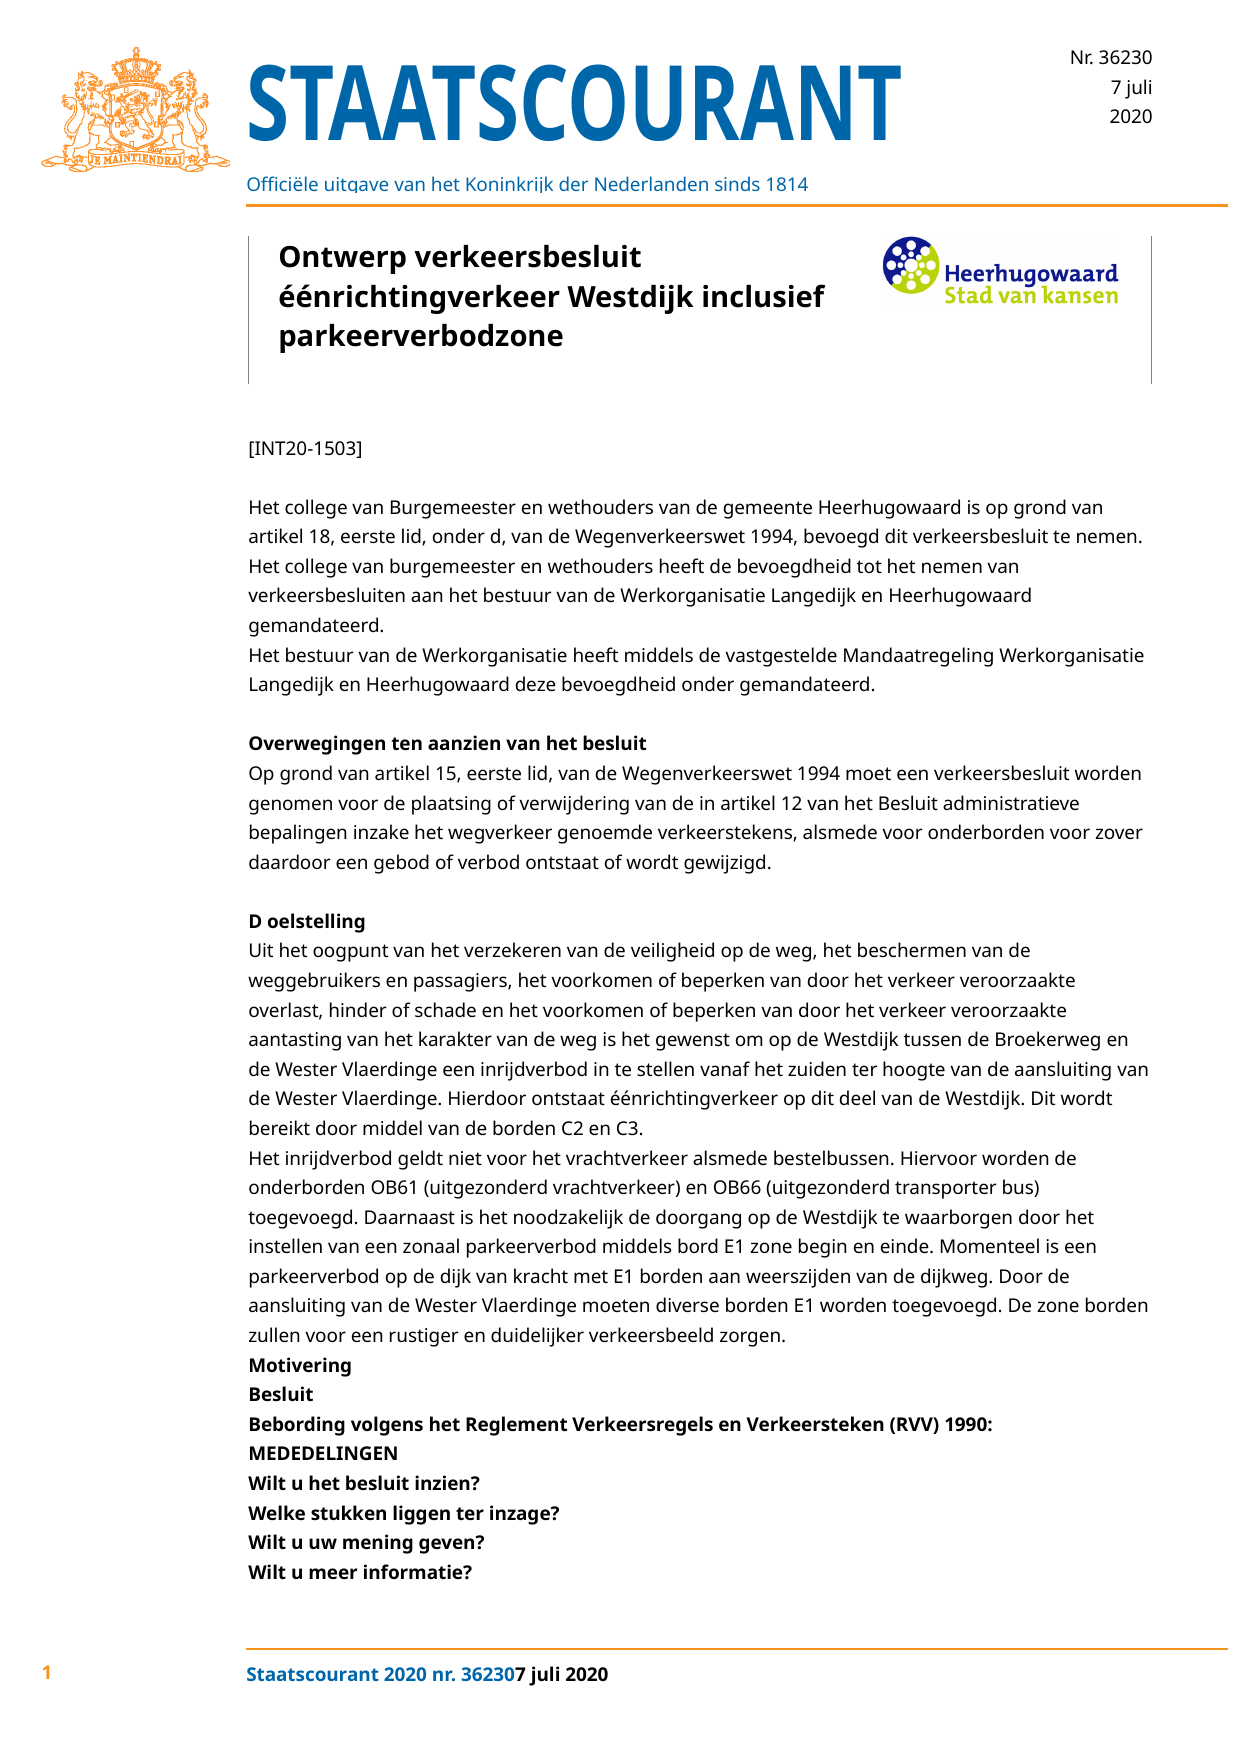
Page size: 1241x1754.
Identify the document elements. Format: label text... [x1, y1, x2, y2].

text Overwegingen ten aanzien van het besluit [248, 731, 1152, 756]
text Motivering [248, 1352, 1152, 1377]
text Het college van Burgemeester en wethouders van de gemeente Heerhugowaard is op grond van artikel 18, eerste lid, onder d, van de Wegenverkeerswet 1994, bevoegd dit verkeersbesluit te nemen. [248, 494, 1152, 549]
text MEDEDELINGEN [248, 1441, 1152, 1466]
text Wilt u het besluit inzien? [248, 1470, 1152, 1496]
table_header [1119, 236, 1151, 309]
text Het bestuur van de Werkorganisatie heeft middels de vastgestelde Mandaatregeling Werkorganisatie Langedijk en Heerhugowaard deze bevoegdheid onder gemandateerd. [248, 642, 1152, 697]
text Bebording volgens het Reglement Verkeersregels en Verkeersteken (RVV) 1990: [248, 1411, 1152, 1437]
text Op grond van artikel 15, eerste lid, van de Wegenverkeerswet 1994 moet een verkeersbesluit worden genomen voor de plaatsing of verwijdering van de in artikel 12 van het Besluit administratieve bepalingen inzake het wegverkeer genoemde verkeerstekens, alsmede voor onderborden voor zover daardoor een gebod of verbod ontstaat of wordt gewijzigd. [248, 760, 1152, 874]
text Het college van burgemeester en wethouders heeft de bevoegdheid tot het nemen van verkeersbesluiten aan het bestuur van de Werkorganisatie Langedijk en Heerhugowaard gemandateerd. [248, 553, 1152, 638]
text Wilt u meer informatie? [248, 1559, 1152, 1584]
table_header [850, 310, 1151, 384]
text D oelstelling [248, 908, 1152, 934]
picture [41, 47, 231, 172]
text Besluit [248, 1381, 1152, 1407]
text Wilt u uw mening geven? [248, 1529, 1152, 1555]
text Het inrijdverbod geldt niet voor het vrachtverkeer alsmede bestelbussen. Hiervoor worden de onderborden OB61 (uitgezonderd vrachtverkeer) en OB66 (uitgezonderd transporter bus) toegevoegd. Daarnaast is het noodzakelijk de doorgang op de Westdijk te waarborgen door het instellen van een zonaal parkeerverbod middels bord E1 zone begin en einde. Momenteel is een parkeerverbod op de dijk van kracht met E1 borden aan weerszijden van de dijkweg. Door de aansluiting van de Wester Vlaerdinge moeten diverse borden E1 worden toegevoegd. De zone borden zullen voor een rustiger en duidelijker verkeersbeeld zorgen. [248, 1145, 1152, 1348]
picture [882, 236, 1119, 310]
text Welke stukken liggen ter inzage? [248, 1500, 1152, 1525]
table_header Ontwerp verkeersbesluit éénrichtingverkeer Westdijk inclusief parkeerverbodzone [249, 236, 850, 384]
table_header [850, 236, 882, 309]
text [INT20-1503] [248, 435, 1152, 460]
text Uit het oogpunt van het verzekeren van de veiligheid op de weg, het beschermen van de weggebruikers en passagiers, het voorkomen of beperken van door het verkeer veroorzaakte overlast, hinder of schade en het voorkomen of beperken van door het verkeer veroorzaakte aantasting van het karakter van de weg is het gewenst om op de Westdijk tussen de Broekerweg en de Wester Vlaerdinge een inrijdverbod in te stellen vanaf het zuiden ter hoogte van de aansluiting van de Wester Vlaerdinge. Hierdoor ontstaat éénrichtingverkeer op dit deel van de Westdijk. Dit wordt bereikt door middel van de borden C2 en C3. [248, 938, 1152, 1141]
